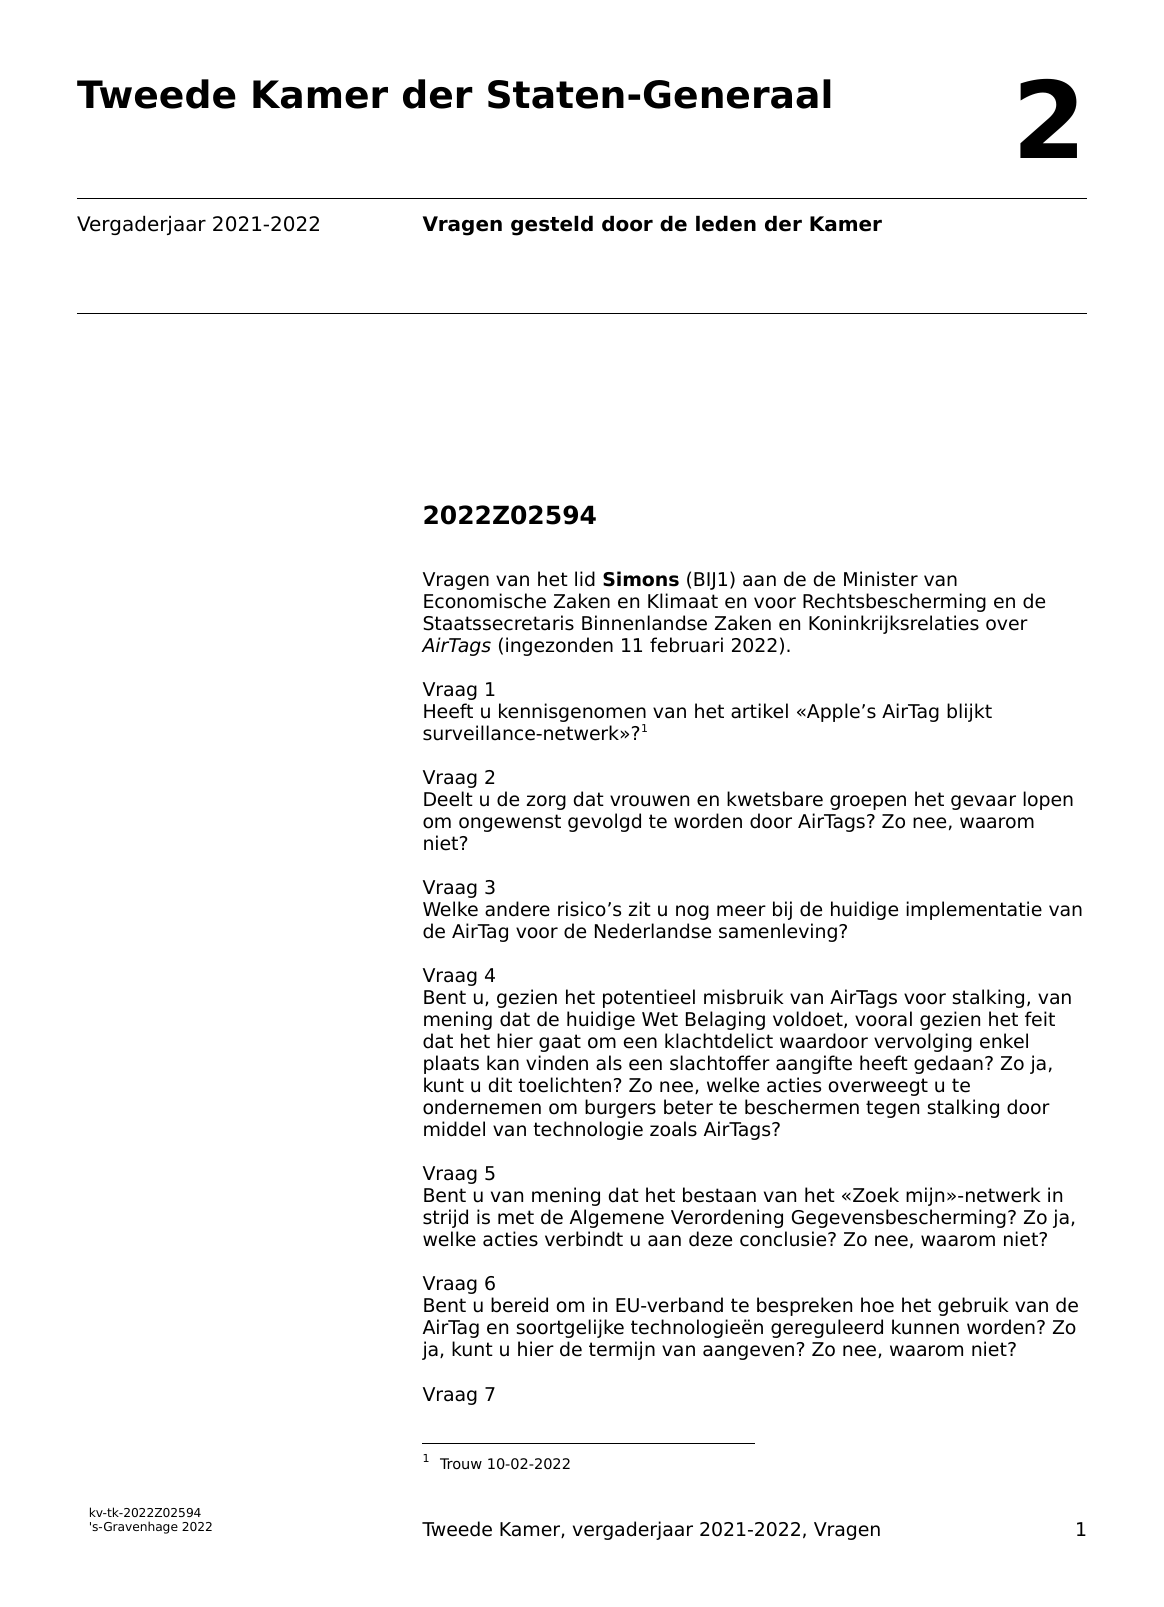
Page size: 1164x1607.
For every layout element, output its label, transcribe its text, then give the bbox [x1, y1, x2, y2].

text Welke andere risico’s zit u nog meer bij de huidige implementatie van de AirTag voor de Nederlandse samenleving? [422, 899, 1087, 943]
text Vraag 1 [422, 679, 1087, 701]
text 2022Z02594 [422, 501, 1087, 531]
text Heeft u kennisgenomen van het artikel «Apple’s AirTag blijkt surveillance-netwerk»? [422, 701, 1087, 745]
text Trouw 10-02-2022 [422, 1452, 1087, 1474]
text Vraag 5 [422, 1163, 1087, 1185]
text Bent u bereid om in EU-verband te bespreken hoe het gebruik van de AirTag en soortgelijke technologieën gereguleerd kunnen worden? Zo ja, kunt u hier de termijn van aangeven? Zo nee, waarom niet? [422, 1295, 1087, 1361]
text Vragen van het lid Simons (BIJ1) aan de de Minister van Economische Zaken en Klimaat en voor Rechtsbescherming en de Staatssecretaris Binnenlandse Zaken en Koninkrijksrelaties over AirTags (ingezonden 11 februari 2022). [422, 569, 1087, 657]
text Vraag 3 [422, 877, 1087, 899]
text Vraag 4 [422, 965, 1087, 987]
table_header 2 [886, 59, 1087, 198]
text Vraag 7 [422, 1383, 1087, 1405]
text Deelt u de zorg dat vrouwen en kwetsbare groepen het gevaar lopen om ongewenst gevolgd te worden door AirTags? Zo nee, waarom niet? [422, 789, 1087, 855]
text kv-tk-2022Z02594 [88, 1506, 323, 1520]
text 's-Gravenhage 2022 [88, 1520, 323, 1534]
table_header Tweede Kamer der Staten-Generaal [77, 59, 886, 198]
table_cell Vergaderjaar 2021-2022 [77, 199, 422, 313]
text Vraag 6 [422, 1273, 1087, 1295]
text Bent u van mening dat het bestaan van het «Zoek mijn»-netwerk in strijd is met de Algemene Verordening Gegevensbescherming? Zo ja, welke acties verbindt u aan deze conclusie? Zo nee, waarom niet? [422, 1185, 1087, 1251]
text Vraag 2 [422, 767, 1087, 789]
table_cell Vragen gesteld door de leden der Kamer [422, 199, 1087, 313]
text Bent u, gezien het potentieel misbruik van AirTags voor stalking, van mening dat de huidige Wet Belaging voldoet, vooral gezien het feit dat het hier gaat om een klachtdelict waardoor vervolging enkel plaats kan vinden als een slachtoffer aangifte heeft gedaan? Zo ja, kunt u dit toelichten? Zo nee, welke acties overweegt u te ondernemen om burgers beter te beschermen tegen stalking door middel van technologie zoals AirTags? [422, 987, 1087, 1141]
